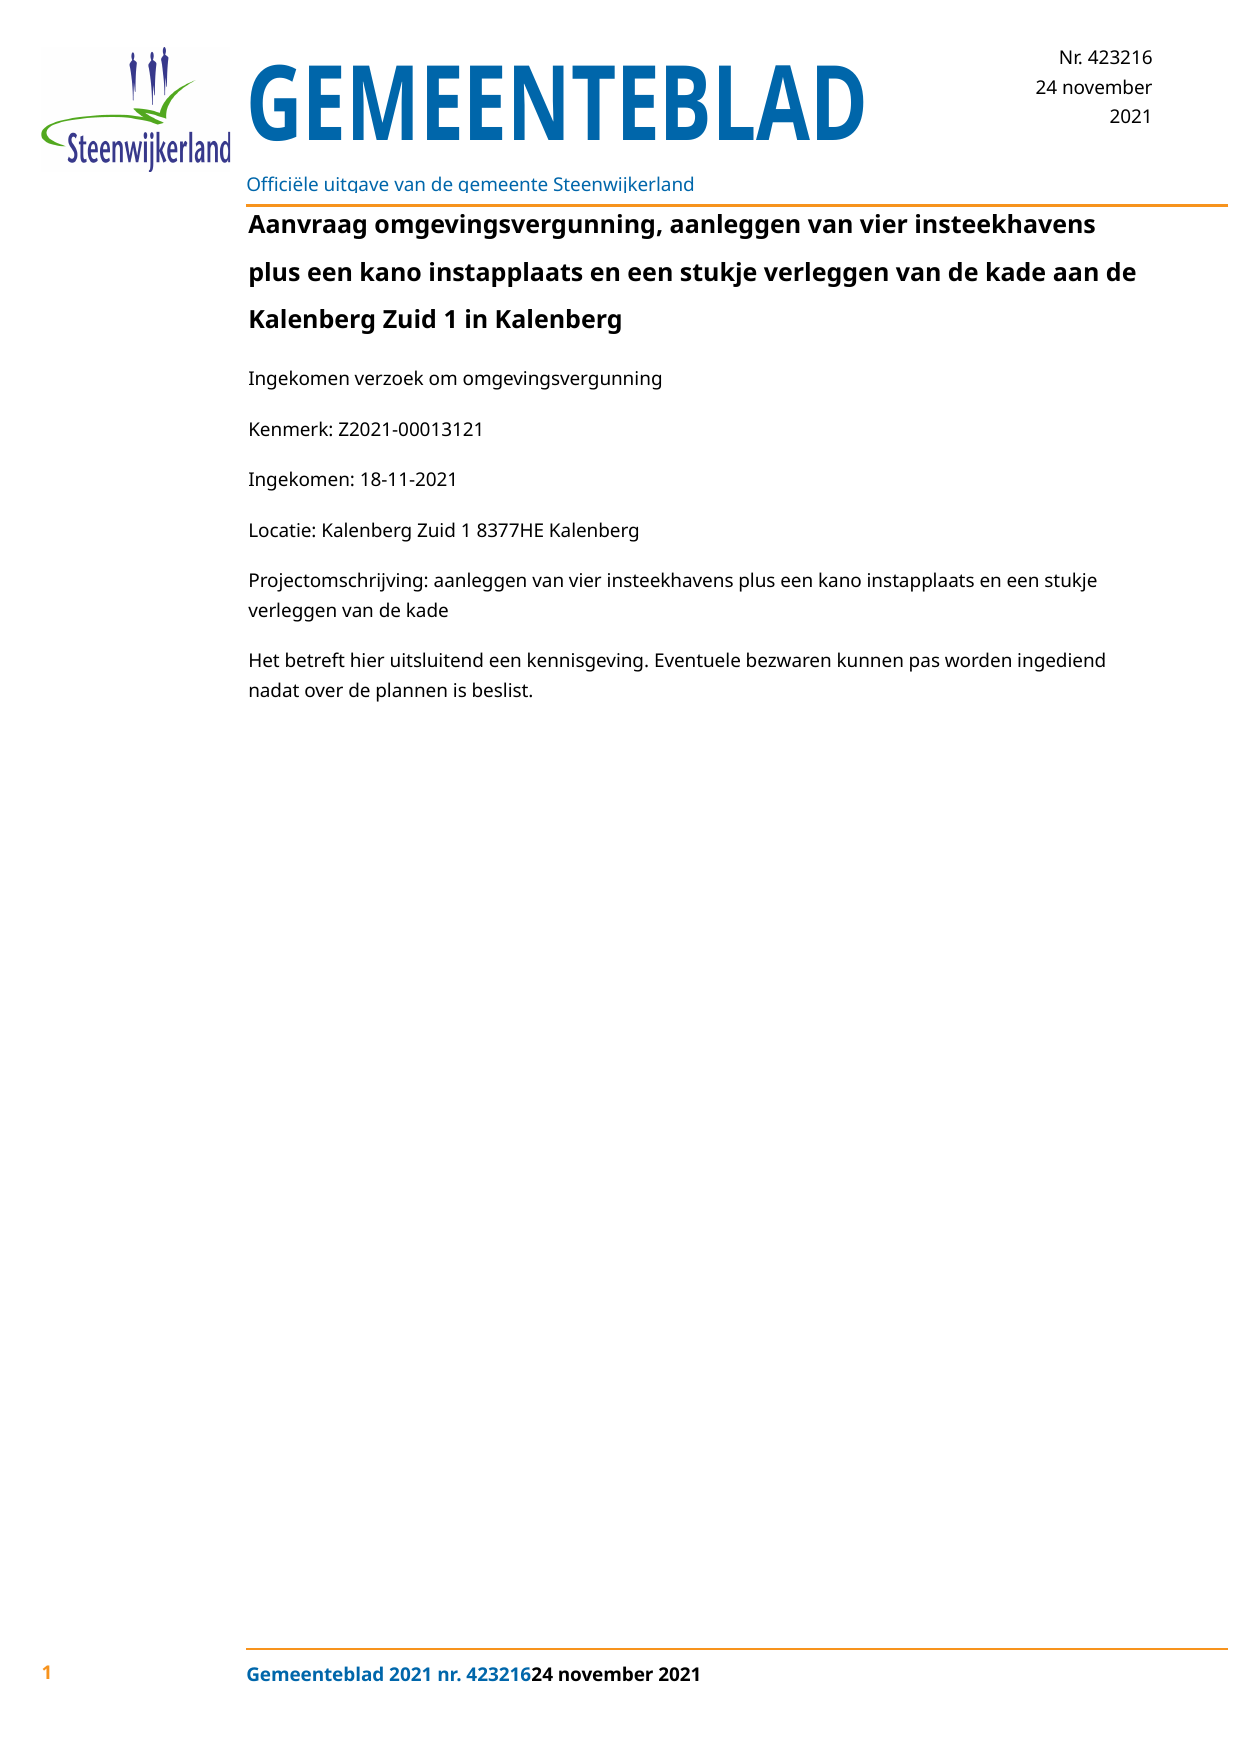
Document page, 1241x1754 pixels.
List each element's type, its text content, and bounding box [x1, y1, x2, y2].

text Locatie: Kalenberg Zuid 1 8377HE Kalenberg [248, 517, 1152, 542]
picture [41, 47, 231, 172]
text Het betreft hier uitsluitend een kennisgeving. Eventuele bezwaren kunnen pas worden ingediend nadat over de plannen is beslist. [248, 647, 1152, 702]
text Projectomschrijving: aanleggen van vier insteekhavens plus een kano instapplaats en een stukje verleggen van de kade [248, 567, 1152, 622]
text Aanvraag omgevingsvergunning, aanleggen van vier insteekhavens plus een kano instapplaats en een stukje verleggen van de kade aan de Kalenberg Zuid 1 in Kalenberg [248, 207, 1152, 336]
text Ingekomen: 18-11-2021 [248, 466, 1152, 492]
text Ingekomen verzoek om omgevingsvergunning [248, 366, 1152, 391]
text Kenmerk: Z2021-00013121 [248, 416, 1152, 442]
